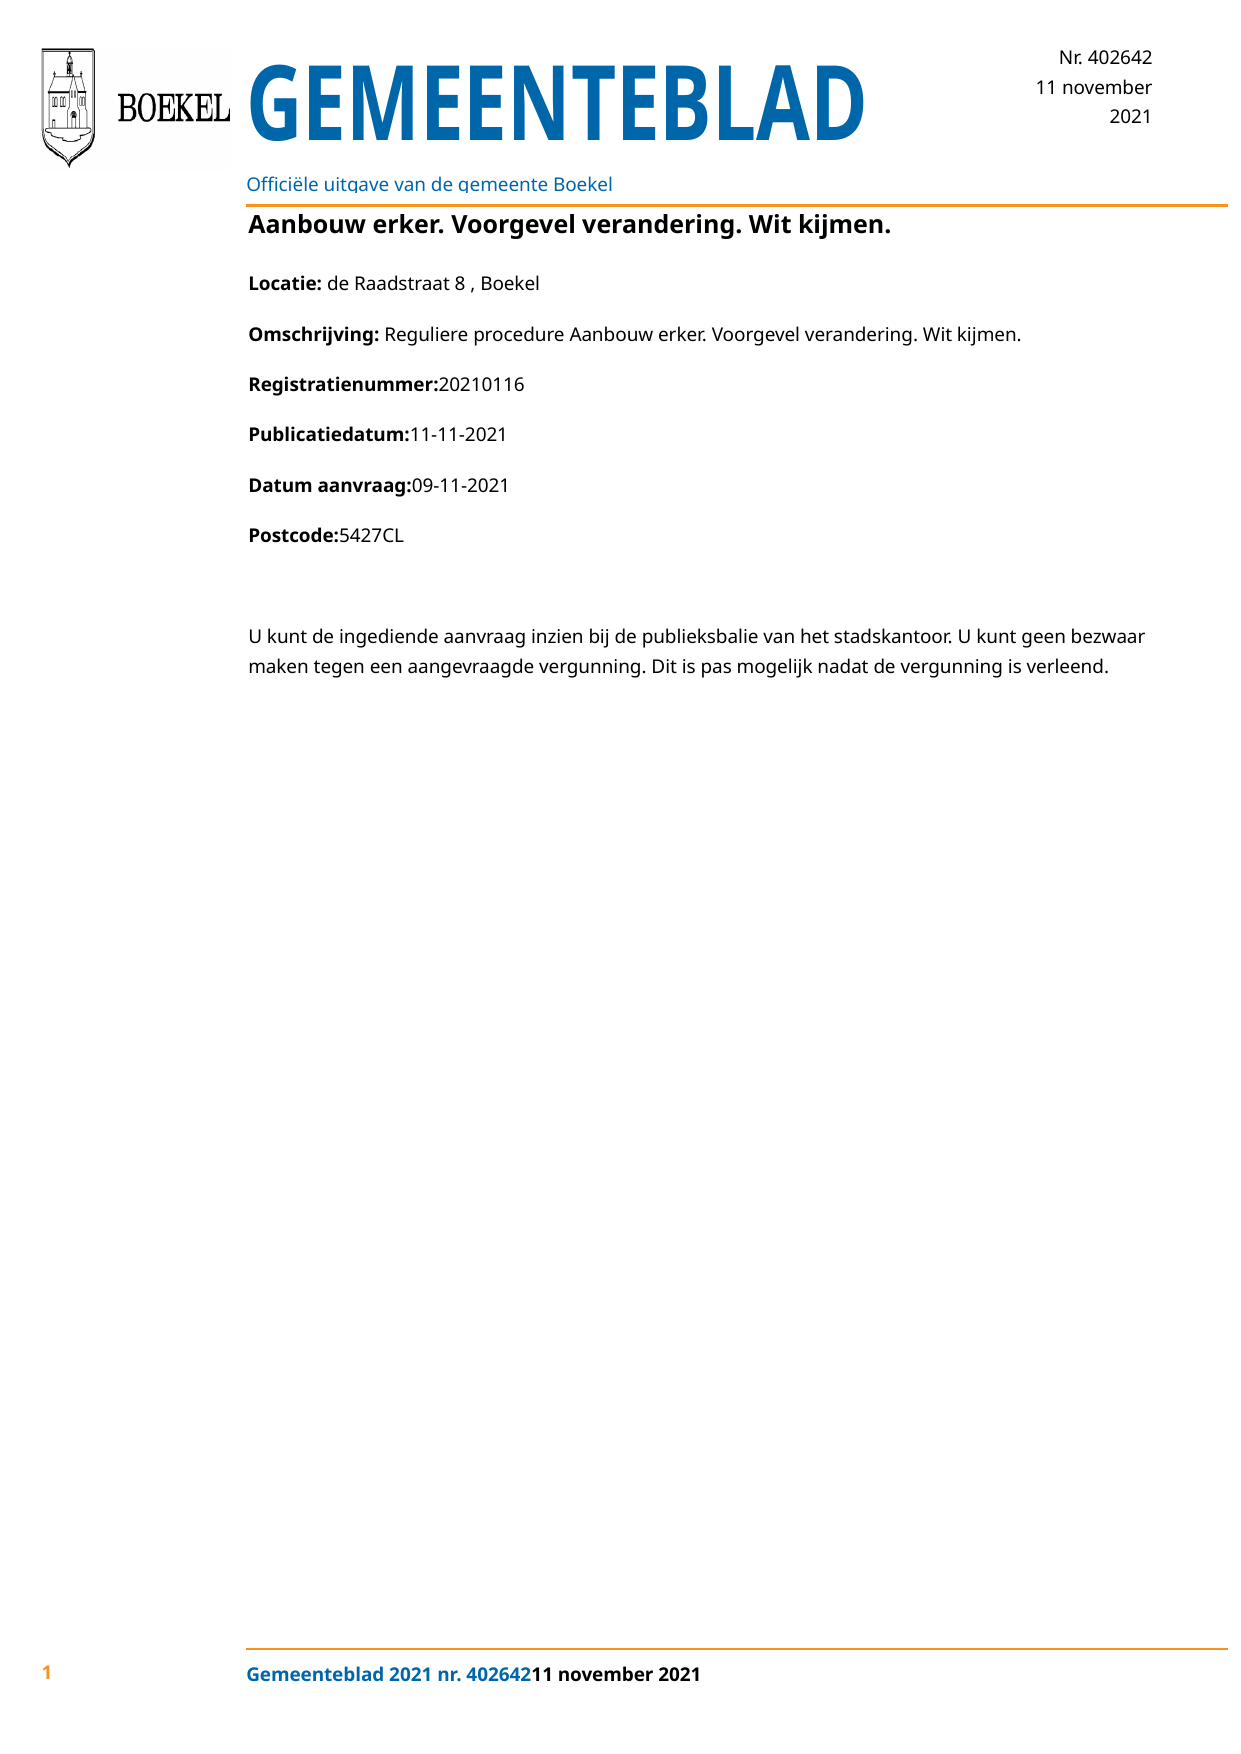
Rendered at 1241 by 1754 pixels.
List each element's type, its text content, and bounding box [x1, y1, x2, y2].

text Locatie: de Raadstraat 8 , Boekel [248, 270, 1152, 296]
picture [41, 47, 231, 172]
text Publicatiedatum:11-11-2021 [248, 422, 1152, 447]
text Postcode:5427CL [248, 522, 1152, 548]
text Datum aanvraag:09-11-2021 [248, 472, 1152, 498]
text Aanbouw erker. Voorgevel verandering. Wit kijmen. [248, 207, 1152, 241]
text Registratienummer:20210116 [248, 371, 1152, 397]
text U kunt de ingediende aanvraag inzien bij de publieksbalie van het stadskantoor. U kunt geen bezwaar maken tegen een aangevraagde vergunning. Dit is pas mogelijk nadat de vergunning is verleend. [248, 623, 1152, 678]
text Omschrijving: Reguliere procedure Aanbouw erker. Voorgevel verandering. Wit kijmen. [248, 321, 1152, 346]
